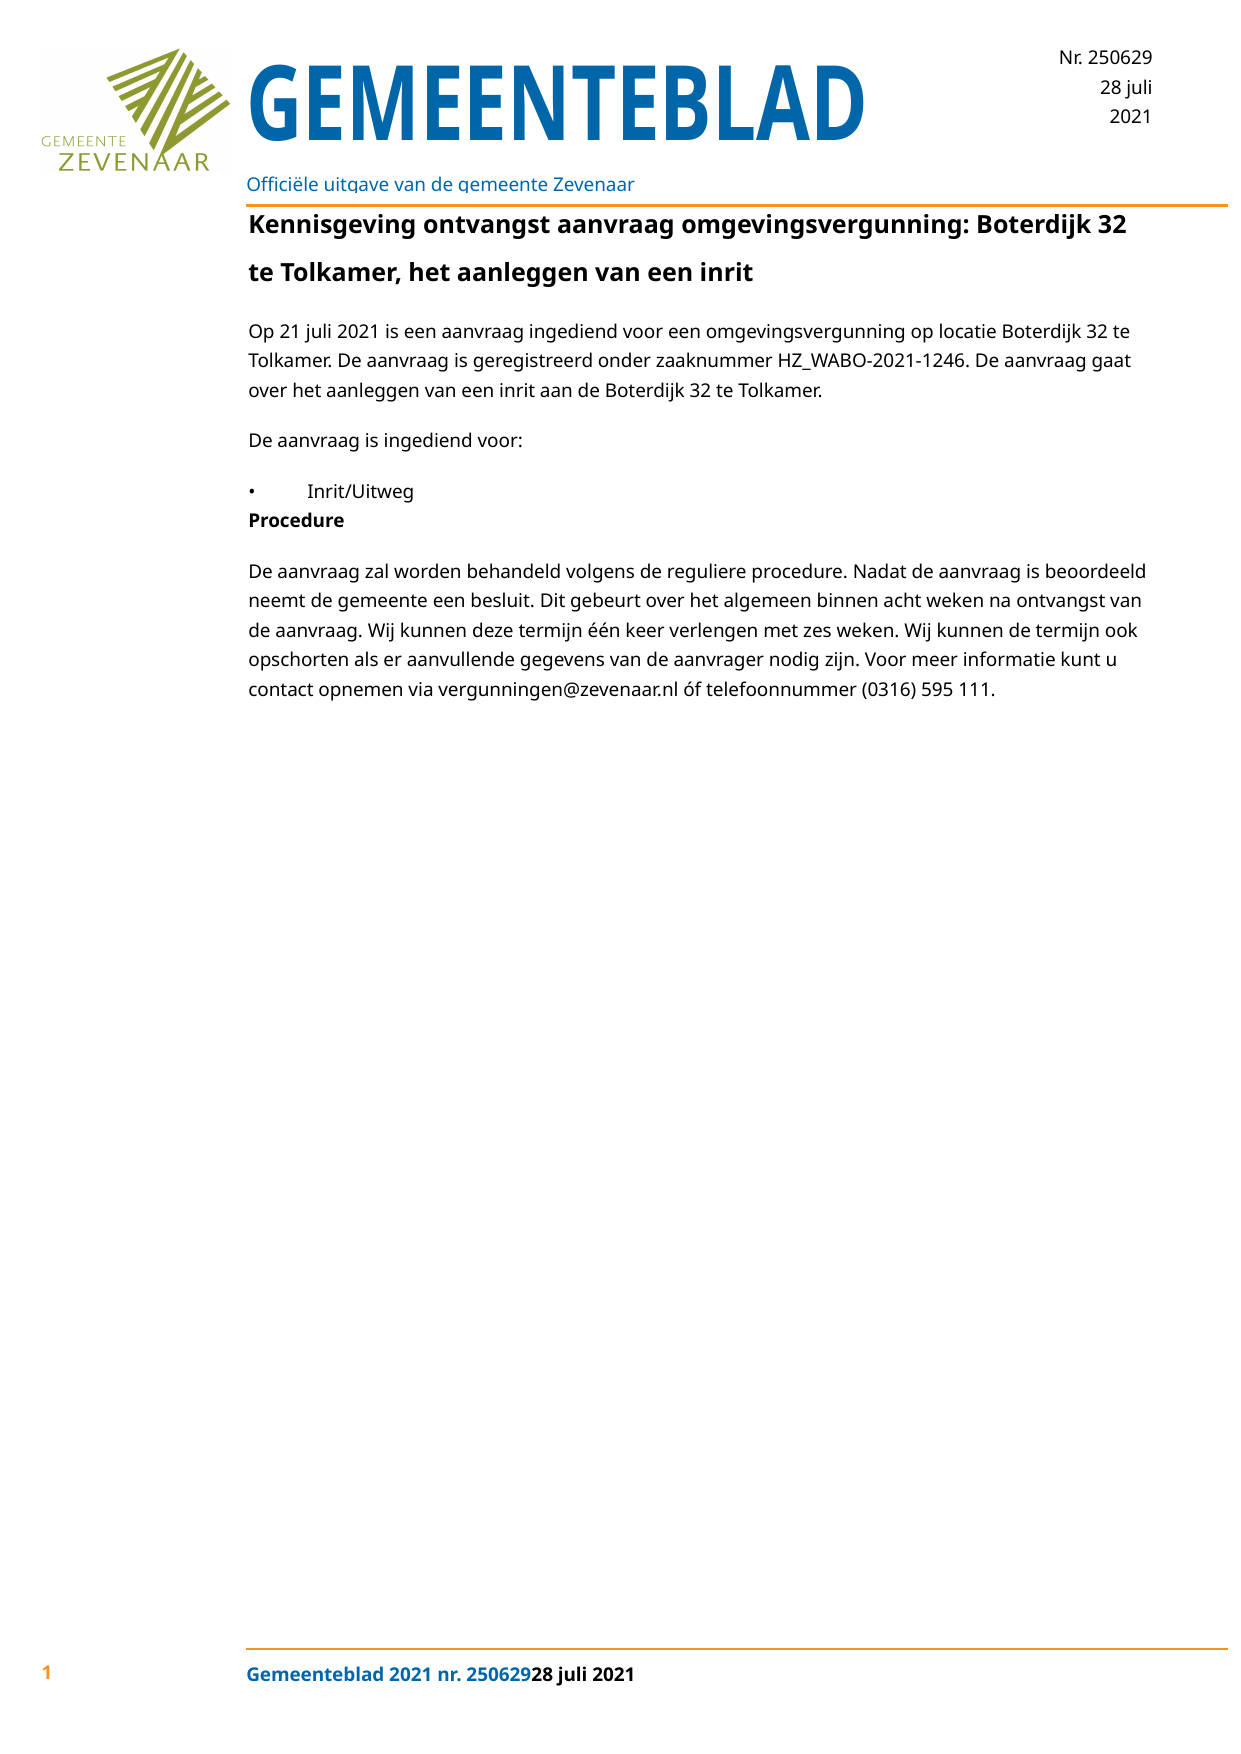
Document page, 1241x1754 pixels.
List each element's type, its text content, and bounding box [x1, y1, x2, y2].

list Inrit/Uitweg [248, 478, 1152, 504]
text Procedure [248, 507, 1152, 533]
text De aanvraag is ingediend voor: [248, 427, 1152, 453]
text Kennisgeving ontvangst aanvraag omgevingsvergunning: Boterdijk 32 te Tolkamer, het aanleggen van een inrit [248, 207, 1152, 288]
text De aanvraag zal worden behandeld volgens de reguliere procedure. Nadat de aanvraag is beoordeeld neemt de gemeente een besluit. Dit gebeurt over het algemeen binnen acht weken na ontvangst van de aanvraag. Wij kunnen deze termijn één keer verlengen met zes weken. Wij kunnen de termijn ook opschorten als er aanvullende gegevens van de aanvrager nodig zijn. Voor meer informatie kunt u contact opnemen via vergunningen@zevenaar.nl óf telefoonnummer (0316) 595 111. [248, 558, 1152, 702]
picture [41, 47, 231, 172]
text Op 21 juli 2021 is een aanvraag ingediend voor een omgevingsvergunning op locatie Boterdijk 32 te Tolkamer. De aanvraag is geregistreerd onder zaaknummer HZ_WABO-2021-1246. De aanvraag gaat over het aanleggen van een inrit aan de Boterdijk 32 te Tolkamer. [248, 318, 1152, 403]
